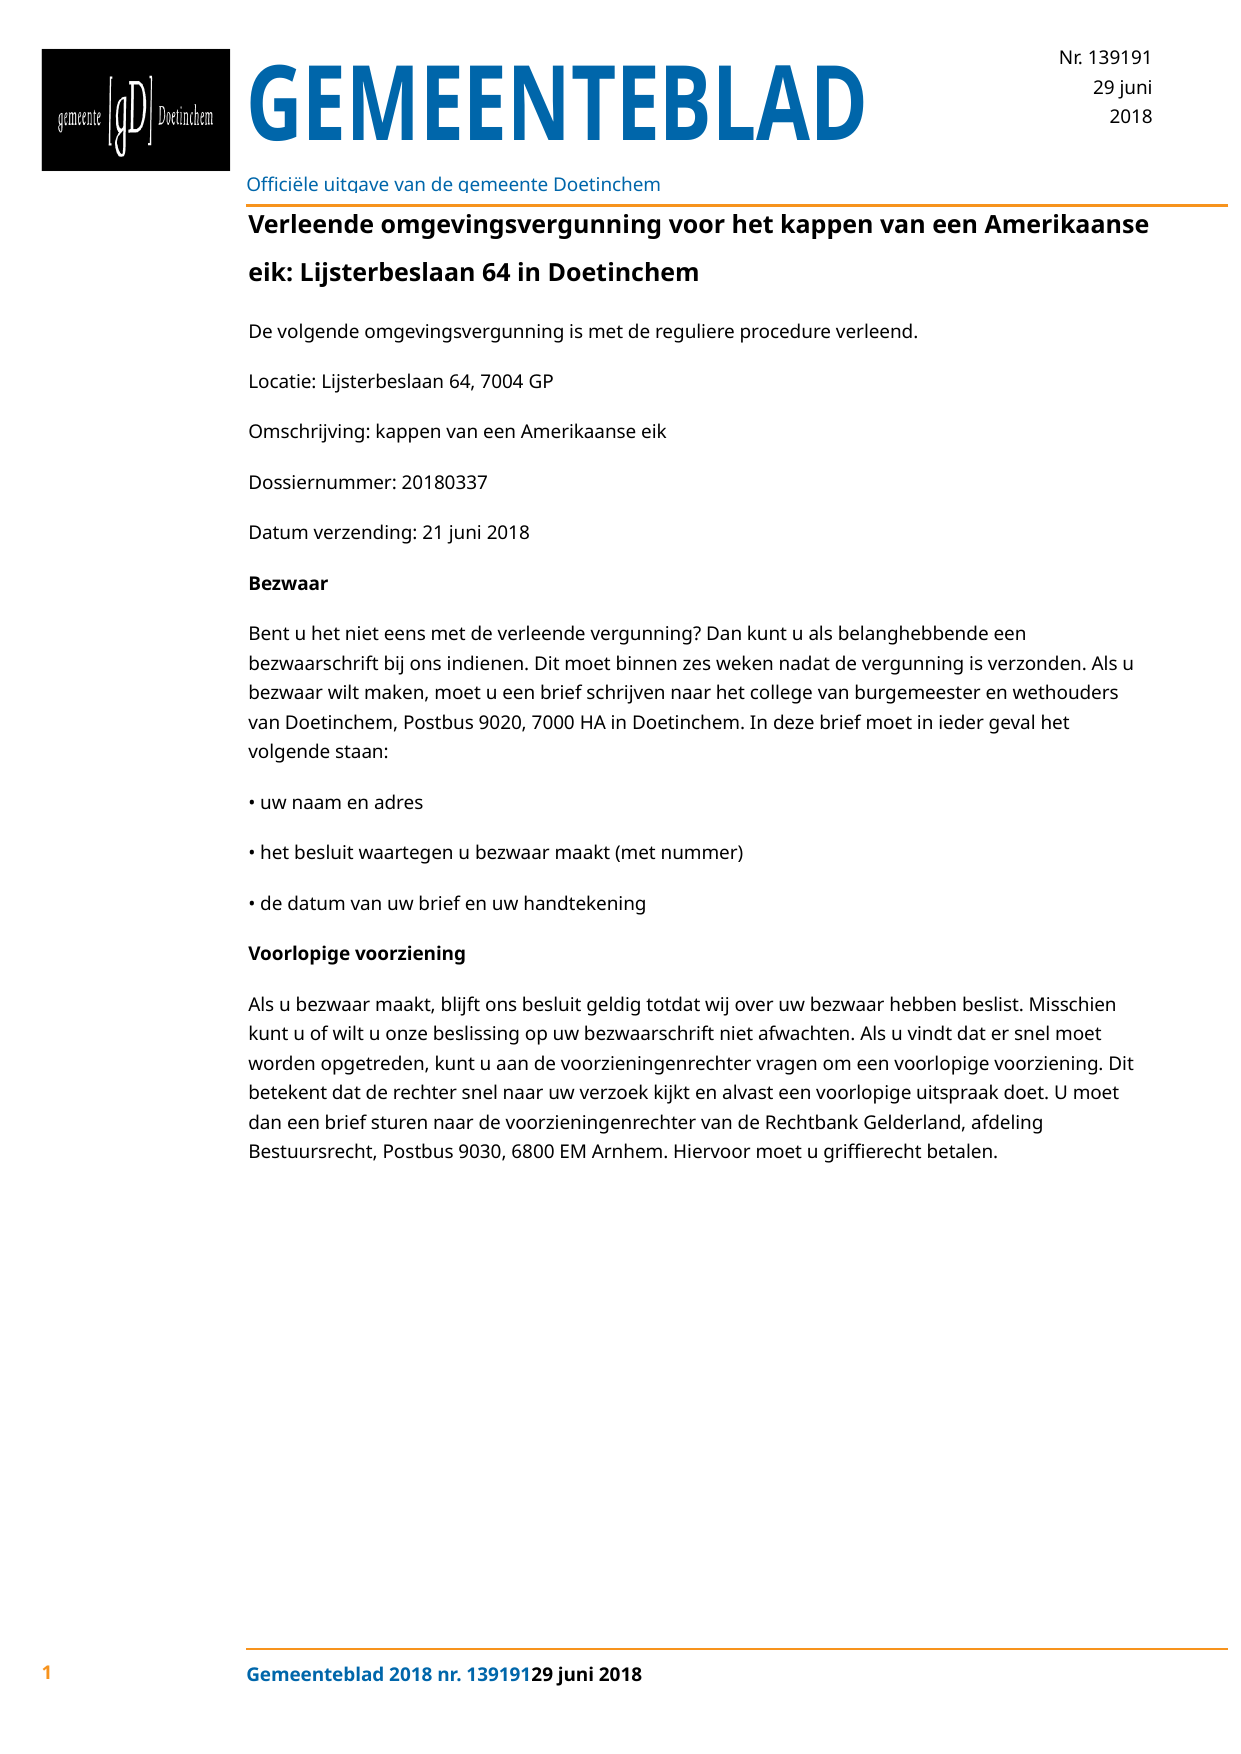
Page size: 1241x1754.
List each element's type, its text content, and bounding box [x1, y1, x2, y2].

text Locatie: Lijsterbeslaan 64, 7004 GP [248, 368, 1152, 394]
text Dossiernummer: 20180337 [248, 469, 1152, 495]
text • uw naam en adres [248, 789, 1152, 815]
picture [41, 47, 231, 172]
text Omschrijving: kappen van een Amerikaanse eik [248, 419, 1152, 444]
text Datum verzending: 21 juni 2018 [248, 519, 1152, 545]
text Bent u het niet eens met de verleende vergunning? Dan kunt u als belanghebbende een bezwaarschrift bij ons indienen. Dit moet binnen zes weken nadat de vergunning is verzonden. Als u bezwaar wilt maken, moet u een brief schrijven naar het college van burgemeester en wethouders van Doetinchem, Postbus 9020, 7000 HA in Doetinchem. In deze brief moet in ieder geval het volgende staan: [248, 620, 1152, 764]
text De volgende omgevingsvergunning is met de reguliere procedure verleend. [248, 318, 1152, 344]
text • het besluit waartegen u bezwaar maakt (met nummer) [248, 839, 1152, 865]
text Verleende omgevingsvergunning voor het kappen van een Amerikaanse eik: Lijsterbeslaan 64 in Doetinchem [248, 207, 1152, 288]
text • de datum van uw brief en uw handtekening [248, 890, 1152, 916]
text Bezwaar [248, 570, 1152, 596]
text Voorlopige voorziening [248, 940, 1152, 966]
text Als u bezwaar maakt, blijft ons besluit geldig totdat wij over uw bezwaar hebben beslist. Misschien kunt u of wilt u onze beslissing op uw bezwaarschrift niet afwachten. Als u vindt dat er snel moet worden opgetreden, kunt u aan de voorzieningenrechter vragen om een voorlopige voorziening. Dit betekent dat de rechter snel naar uw verzoek kijkt en alvast een voorlopige uitspraak doet. U moet dan een brief sturen naar de voorzieningenrechter van de Rechtbank Gelderland, afdeling Bestuursrecht, Postbus 9030, 6800 EM Arnhem. Hiervoor moet u griffierecht betalen. [248, 991, 1152, 1164]
